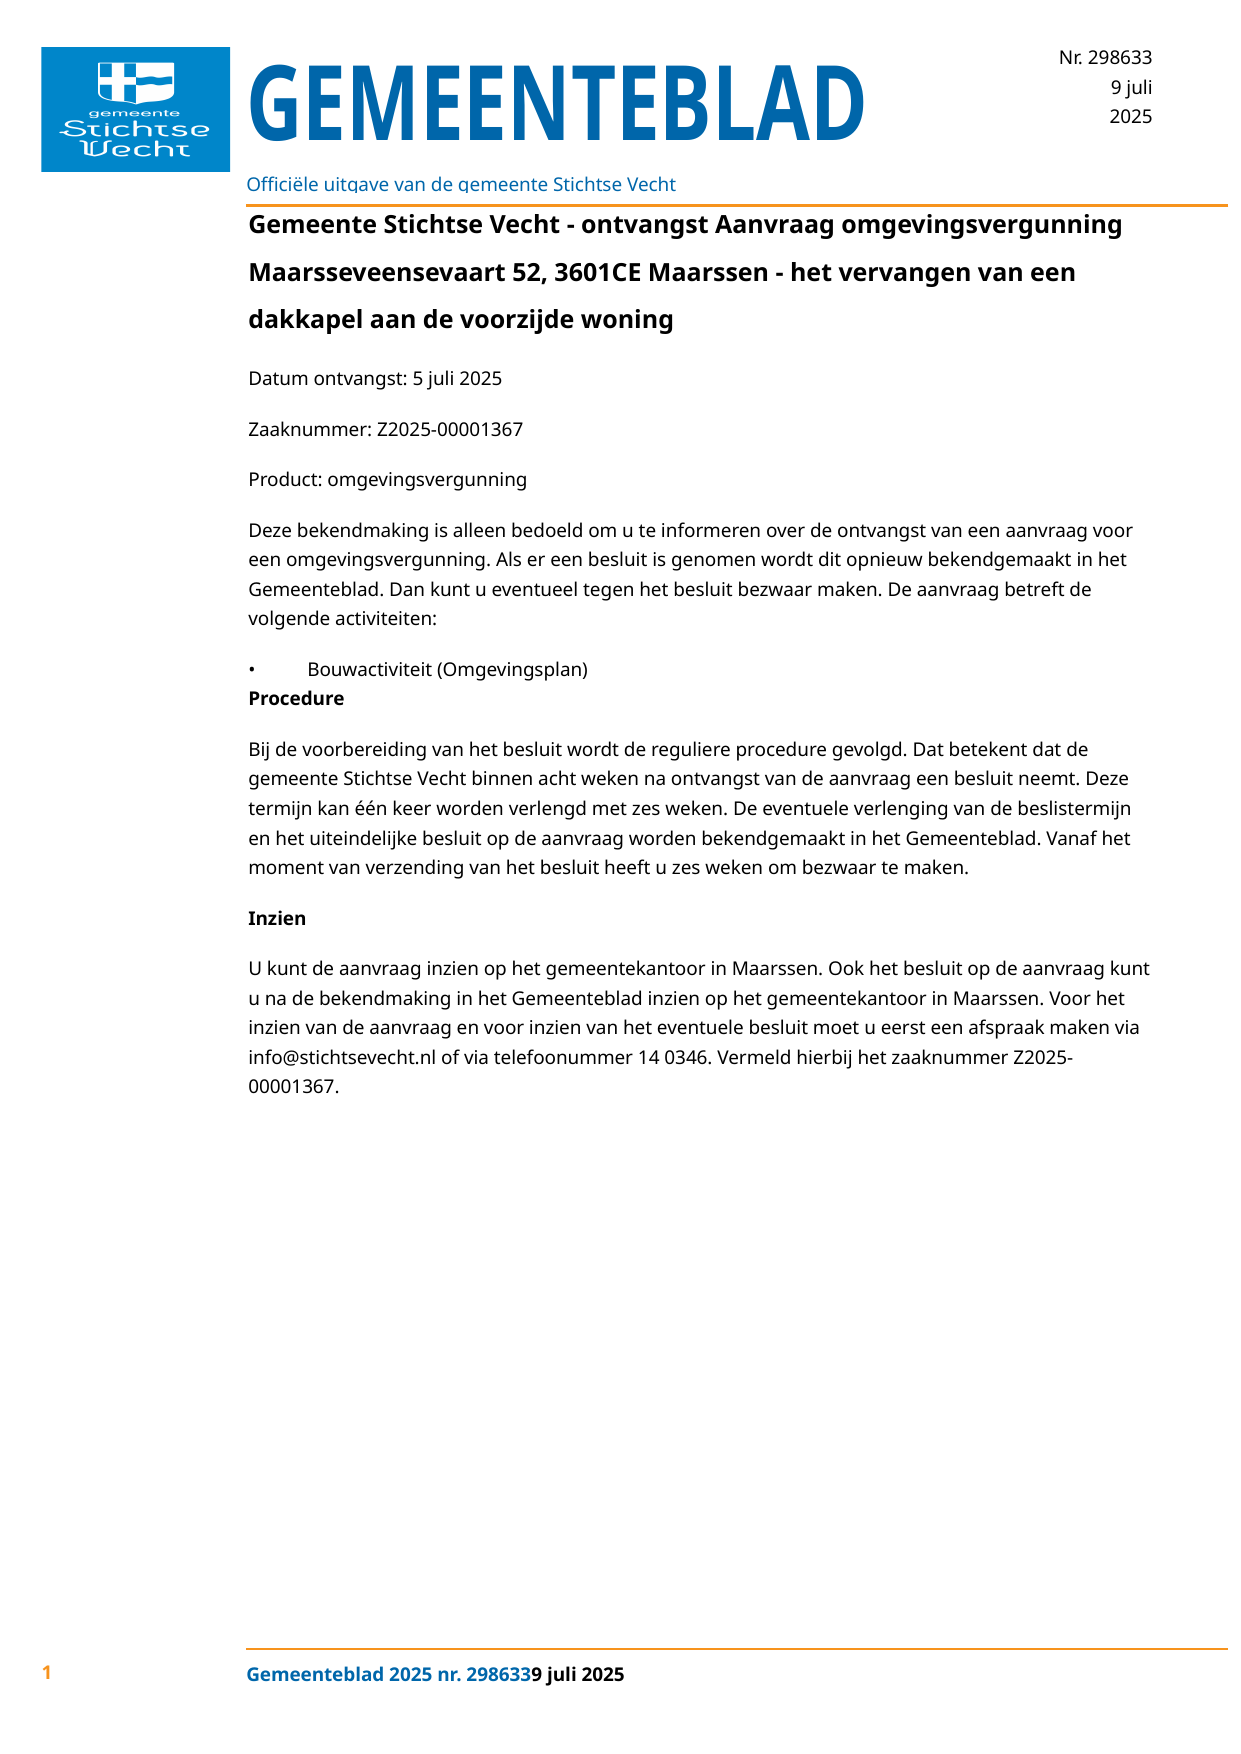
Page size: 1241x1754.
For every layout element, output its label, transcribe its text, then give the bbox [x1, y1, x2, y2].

text Inzien [248, 905, 1152, 930]
text U kunt de aanvraag inzien op het gemeentekantoor in Maarssen. Ook het besluit op de aanvraag kunt u na de bekendmaking in het Gemeenteblad inzien op het gemeentekantoor in Maarssen. Voor het inzien van de aanvraag en voor inzien van het eventuele besluit moet u eerst een afspraak maken via info@stichtsevecht.nl of via telefoonummer 14 0346. Vermeld hierbij het zaaknummer Z2025-00001367. [248, 955, 1152, 1099]
text Bij de voorbereiding van het besluit wordt de reguliere procedure gevolgd. Dat betekent dat de gemeente Stichtse Vecht binnen acht weken na ontvangst van de aanvraag een besluit neemt. Deze termijn kan één keer worden verlengd met zes weken. De eventuele verlenging van de beslistermijn en het uiteindelijke besluit op de aanvraag worden bekendgemaakt in het Gemeenteblad. Vanaf het moment van verzending van het besluit heeft u zes weken om bezwaar te maken. [248, 736, 1152, 880]
text Datum ontvangst: 5 juli 2025 [248, 366, 1152, 391]
picture [99, 63, 135, 101]
text Gemeente Stichtse Vecht - ontvangst Aanvraag omgevingsvergunning Maarsseveensevaart 52, 3601CE Maarssen - het vervangen van een dakkapel aan de voorzijde woning [248, 207, 1152, 336]
text Product: omgevingsvergunning [248, 466, 1152, 492]
list Bouwactiviteit (Omgevingsplan) [248, 656, 1152, 682]
text Zaaknummer: Z2025-00001367 [248, 416, 1152, 442]
picture [137, 63, 174, 103]
text Procedure [248, 686, 1152, 711]
text Deze bekendmaking is alleen bedoeld om u te informeren over de ontvangst van een aanvraag voor een omgevingsvergunning. Als er een besluit is genomen wordt dit opnieuw bekendgemaakt in het Gemeenteblad. Dan kunt u eventueel tegen het besluit bezwaar maken. De aanvraag betreft de volgende activiteiten: [248, 517, 1152, 631]
